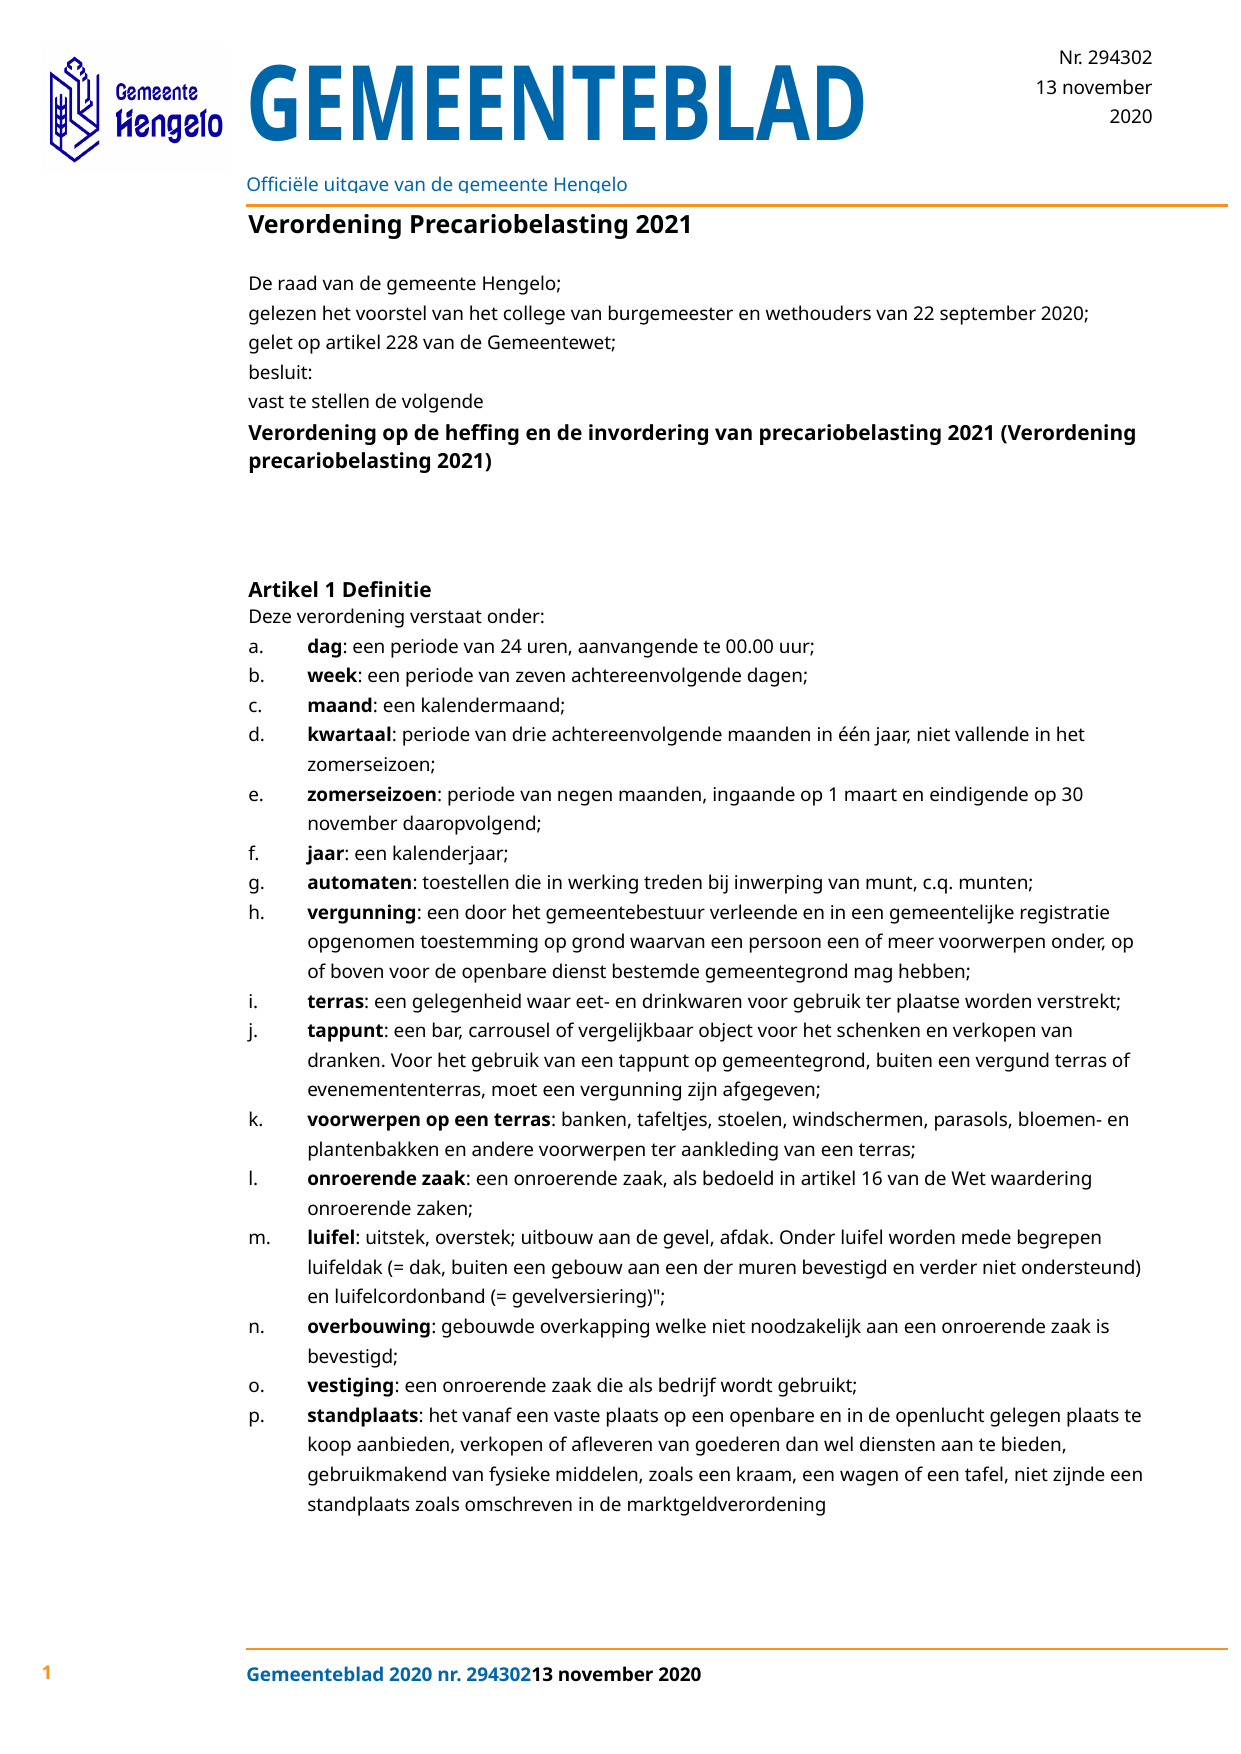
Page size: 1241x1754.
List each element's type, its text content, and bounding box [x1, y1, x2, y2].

text gelet op artikel 228 van de Gemeentewet; [248, 329, 1152, 355]
text Verordening op de heffing en de invordering van precariobelasting 2021 (Verordening precariobelasting 2021) [248, 418, 1152, 475]
list week: een periode van zeven achtereenvolgende dagen; [248, 662, 1152, 688]
list voorwerpen op een terras: banken, tafeltjes, stoelen, windschermen, parasols, bloemen- en plantenbakken en andere voorwerpen ter aankleding van een terras; [248, 1106, 1152, 1161]
text Artikel 1 Definitie [248, 575, 1152, 603]
list kwartaal: periode van drie achtereenvolgende maanden in één jaar, niet vallende in het zomerseizoen; [248, 722, 1152, 777]
list tappunt: een bar, carrousel of vergelijkbaar object voor het schenken en verkopen van dranken. Voor het gebruik van een tappunt op gemeentegrond, buiten een vergund terras of evenemententerras, moet een vergunning zijn afgegeven; [248, 1017, 1152, 1102]
list maand: een kalendermaand; [248, 692, 1152, 718]
list overbouwing: gebouwde overkapping welke niet noodzakelijk aan een onroerende zaak is bevestigd; [248, 1313, 1152, 1368]
text De raad van de gemeente Hengelo; [248, 270, 1152, 296]
text besluit: [248, 359, 1152, 385]
list standplaats: het vanaf een vaste plaats op een openbare en in de openlucht gelegen plaats te koop aanbieden, verkopen of afleveren van goederen dan wel diensten aan te bieden, gebruikmakend van fysieke middelen, zoals een kraam, een wagen of een tafel, niet zijnde een standplaats zoals omschreven in de marktgeldverordening [248, 1402, 1152, 1516]
list jaar: een kalenderjaar; [248, 840, 1152, 866]
text gelezen het voorstel van het college van burgemeester en wethouders van 22 september 2020; [248, 300, 1152, 326]
list terras: een gelegenheid waar eet- en drinkwaren voor gebruik ter plaatse worden verstrekt; [248, 988, 1152, 1013]
list vergunning: een door het gemeentebestuur verleende en in een gemeentelijke registratie opgenomen toestemming op grond waarvan een persoon een of meer voorwerpen onder, op of boven voor de openbare dienst bestemde gemeentegrond mag hebben; [248, 899, 1152, 984]
list onroerende zaak: een onroerende zaak, als bedoeld in artikel 16 van de Wet waardering onroerende zaken; [248, 1165, 1152, 1221]
text Verordening Precariobelasting 2021 [248, 207, 1152, 241]
list dag: een periode van 24 uren, aanvangende te 00.00 uur; [248, 633, 1152, 658]
list luifel: uitstek, overstek; uitbouw aan de gevel, afdak. Onder luifel worden mede begrepen luifeldak (= dak, buiten een gebouw aan een der muren bevestigd en verder niet ondersteund) en luifelcordonband (= gevelversiering)"; [248, 1224, 1152, 1309]
list automaten: toestellen die in werking treden bij inwerping van munt, c.q. munten; [248, 869, 1152, 895]
text Deze verordening verstaat onder: [248, 603, 1152, 629]
list vestiging: een onroerende zaak die als bedrijf wordt gebruikt; [248, 1372, 1152, 1398]
text vast te stellen de volgende [248, 389, 1152, 414]
picture [41, 47, 231, 172]
list zomerseizoen: periode van negen maanden, ingaande op 1 maart en eindigende op 30 november daaropvolgend; [248, 781, 1152, 836]
